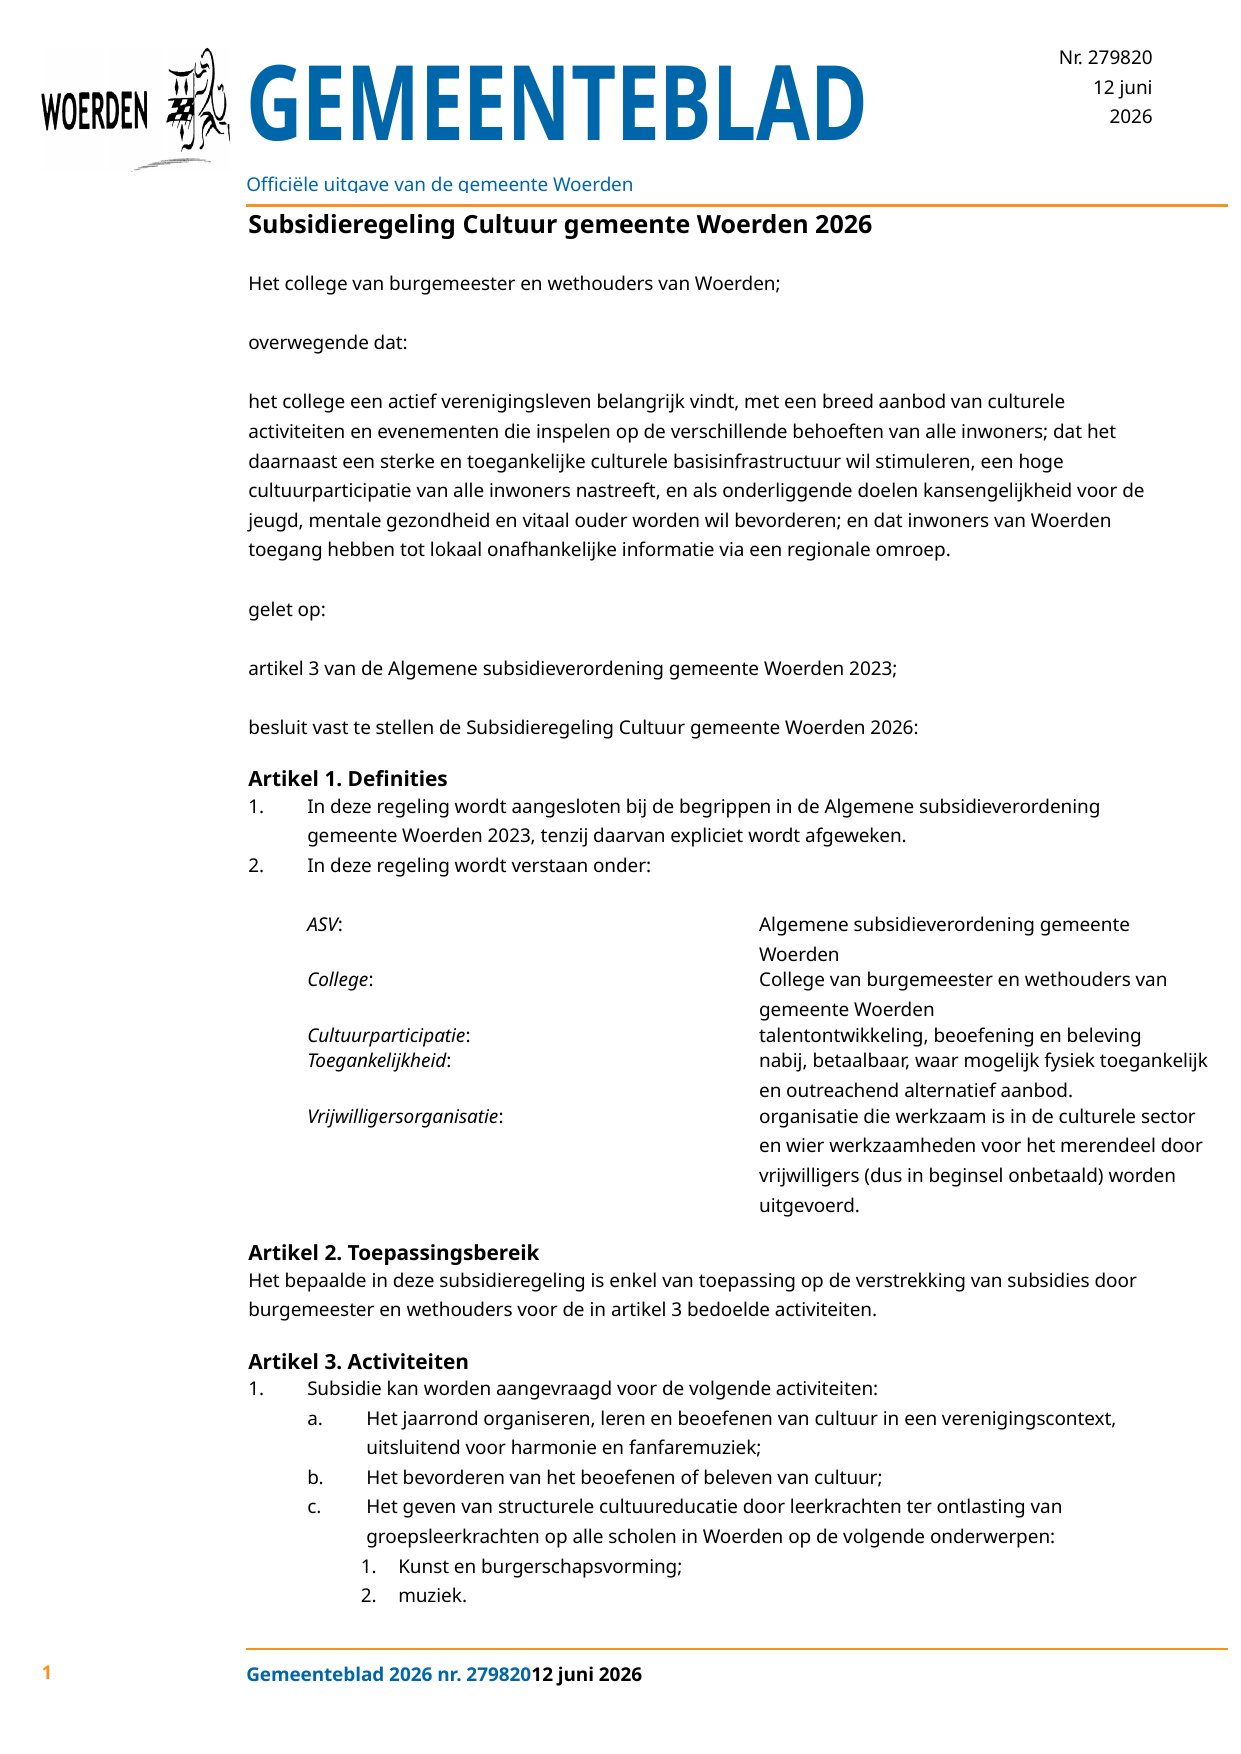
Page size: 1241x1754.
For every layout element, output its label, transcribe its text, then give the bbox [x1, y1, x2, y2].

table_cell talentontwikkeling, beoefening en beleving [759, 1022, 1211, 1048]
table_cell Toegankelijkheid: [307, 1048, 759, 1103]
list muziek. [361, 1582, 1152, 1608]
list Kunst en burgerschapsvorming; [361, 1553, 1152, 1578]
text Artikel 1. Definities [248, 764, 1152, 793]
list Het jaarrond organiseren, leren en beoefenen van cultuur in een verenigingscontext, uitsluitend voor harmonie en fanfaremuziek; [307, 1405, 1152, 1460]
table_header ASV: [307, 911, 759, 967]
text Het bepaalde in deze subsidieregeling is enkel van toepassing op de verstrekking van subsidies door burgemeester en wethouders voor de in artikel 3 bedoelde activiteiten. [248, 1267, 1152, 1322]
text gelet op: [248, 596, 1152, 621]
text besluit vast te stellen de Subsidieregeling Cultuur gemeente Woerden 2026: [248, 714, 1152, 740]
table_cell nabij, betaalbaar, waar mogelijk fysiek toegankelijk en outreachend alternatief aanbod. [759, 1048, 1211, 1103]
text Het college van burgemeester en wethouders van Woerden; [248, 270, 1152, 296]
text Subsidieregeling Cultuur gemeente Woerden 2026 [248, 207, 1152, 241]
table_cell College van burgemeester en wethouders van gemeente Woerden [759, 967, 1211, 1022]
list Het bevorderen van het beoefenen of beleven van cultuur; [307, 1464, 1152, 1490]
list In deze regeling wordt verstaan onder: [248, 852, 1152, 878]
table_cell College: [307, 967, 759, 1022]
text Artikel 3. Activiteiten [248, 1347, 1152, 1375]
text overwegende dat: [248, 329, 1152, 355]
table_cell organisatie die werkzaam is in de culturele sector en wier werkzaamheden voor het merendeel door vrijwilligers (dus in beginsel onbetaald) worden uitgevoerd. [759, 1103, 1211, 1217]
list In deze regeling wordt aangesloten bij de begrippen in de Algemene subsidieverordening gemeente Woerden 2023, tenzij daarvan expliciet wordt afgeweken. [248, 793, 1152, 848]
text artikel 3 van de Algemene subsidieverordening gemeente Woerden 2023; [248, 655, 1152, 681]
picture [41, 47, 231, 172]
table_header Algemene subsidieverordening gemeente Woerden [759, 911, 1211, 967]
list Subsidie kan worden aangevraagd voor de volgende activiteiten: [248, 1375, 1152, 1401]
text Artikel 2. Toepassingsbereik [248, 1238, 1152, 1267]
text het college een actief verenigingsleven belangrijk vindt, met een breed aanbod van culturele activiteiten en evenementen die inspelen op de verschillende behoeften van alle inwoners; dat het daarnaast een sterke en toegankelijke culturele basisinfrastructuur wil stimuleren, een hoge cultuurparticipatie van alle inwoners nastreeft, en als onderliggende doelen kansengelijkheid voor de jeugd, mentale gezondheid en vitaal ouder worden wil bevorderen; en dat inwoners van Woerden toegang hebben tot lokaal onafhankelijke informatie via een regionale omroep. [248, 389, 1152, 562]
table_cell Cultuurparticipatie: [307, 1022, 759, 1048]
list Het geven van structurele cultuureducatie door leerkrachten ter ontlasting van groepsleerkrachten op alle scholen in Woerden op de volgende onderwerpen: [307, 1494, 1152, 1549]
table_cell Vrijwilligersorganisatie: [307, 1103, 759, 1217]
